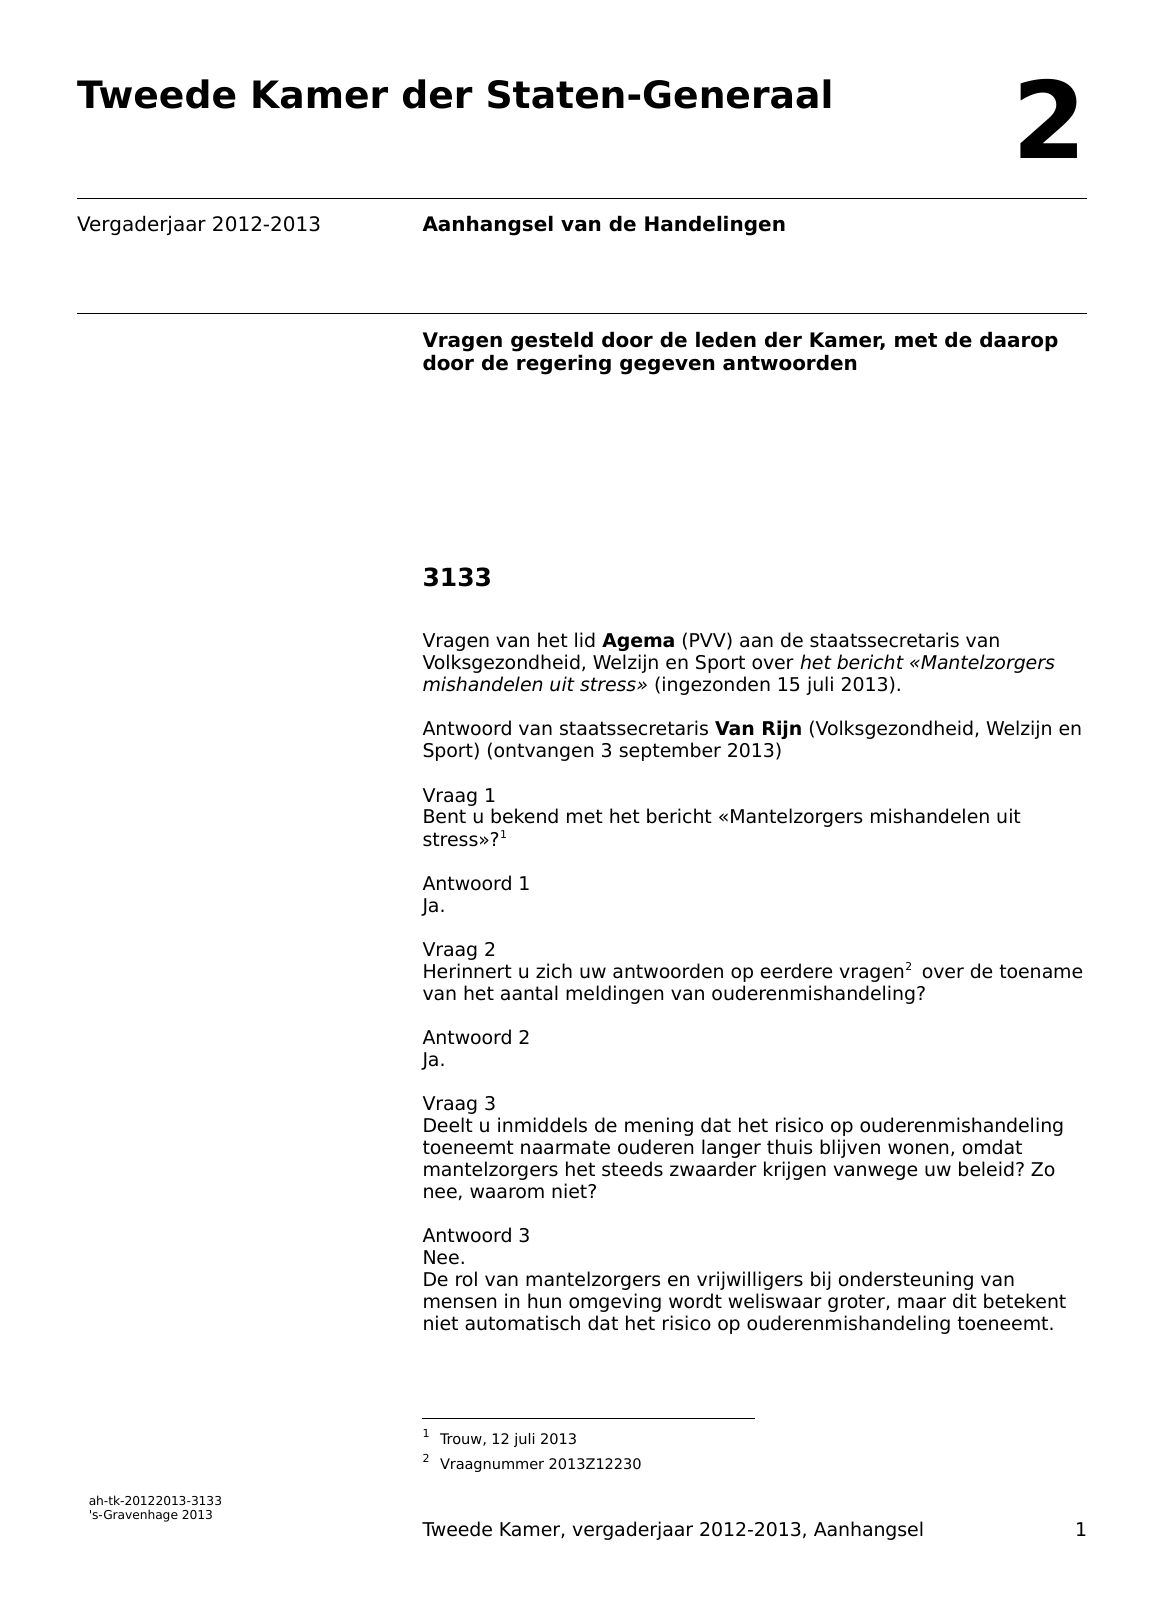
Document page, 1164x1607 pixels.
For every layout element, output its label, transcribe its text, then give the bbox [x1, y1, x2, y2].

text ah-tk-20122013-3133 [88, 1494, 323, 1508]
text Vraagnummer 2013Z12230 [422, 1452, 1087, 1474]
text Antwoord 2 [422, 1027, 1087, 1049]
text Antwoord 3 [422, 1225, 1087, 1247]
text Herinnert u zich uw antwoorden op eerdere vragen over de toename van het aantal meldingen van ouderenmishandeling? [422, 961, 1087, 1005]
text Trouw, 12 juli 2013 [422, 1427, 1087, 1449]
table_header Tweede Kamer der Staten-Generaal [77, 59, 886, 198]
text Ja. [422, 894, 1087, 917]
text Ja. [422, 1049, 1087, 1071]
text De rol van mantelzorgers en vrijwilligers bij ondersteuning van mensen in hun omgeving wordt weliswaar groter, maar dit betekent niet automatisch dat het risico op ouderenmishandeling toeneemt. [422, 1269, 1087, 1335]
text Vraag 1 [422, 784, 1087, 806]
text Vragen van het lid Agema (PVV) aan de staatssecretaris van Volksgezondheid, Welzijn en Sport over het bericht «Mantelzorgers mishandelen uit stress» (ingezonden 15 juli 2013). [422, 630, 1087, 696]
text 's-Gravenhage 2013 [88, 1508, 323, 1522]
table_cell Aanhangsel van de Handelingen [422, 199, 1087, 313]
text Deelt u inmiddels de mening dat het risico op ouderenmishandeling toeneemt naarmate ouderen langer thuis blijven wonen, omdat mantelzorgers het steeds zwaarder krijgen vanwege uw beleid? Zo nee, waarom niet? [422, 1115, 1087, 1203]
text Nee. [422, 1247, 1087, 1269]
text Vraag 2 [422, 939, 1087, 961]
table_cell Vergaderjaar 2012-2013 [77, 199, 422, 313]
text Antwoord 1 [422, 873, 1087, 894]
table_header 2 [886, 59, 1087, 198]
table_cell [77, 314, 422, 375]
text Vraag 3 [422, 1093, 1087, 1115]
text 3133 [422, 563, 1087, 592]
table_cell Vragen gesteld door de leden der Kamer, met de daarop door de regering gegeven antwoorden [422, 314, 1087, 375]
text Antwoord van staatssecretaris Van Rijn (Volksgezondheid, Welzijn en Sport) (ontvangen 3 september 2013) [422, 718, 1087, 762]
text Bent u bekend met het bericht «Mantelzorgers mishandelen uit stress»? [422, 806, 1087, 850]
